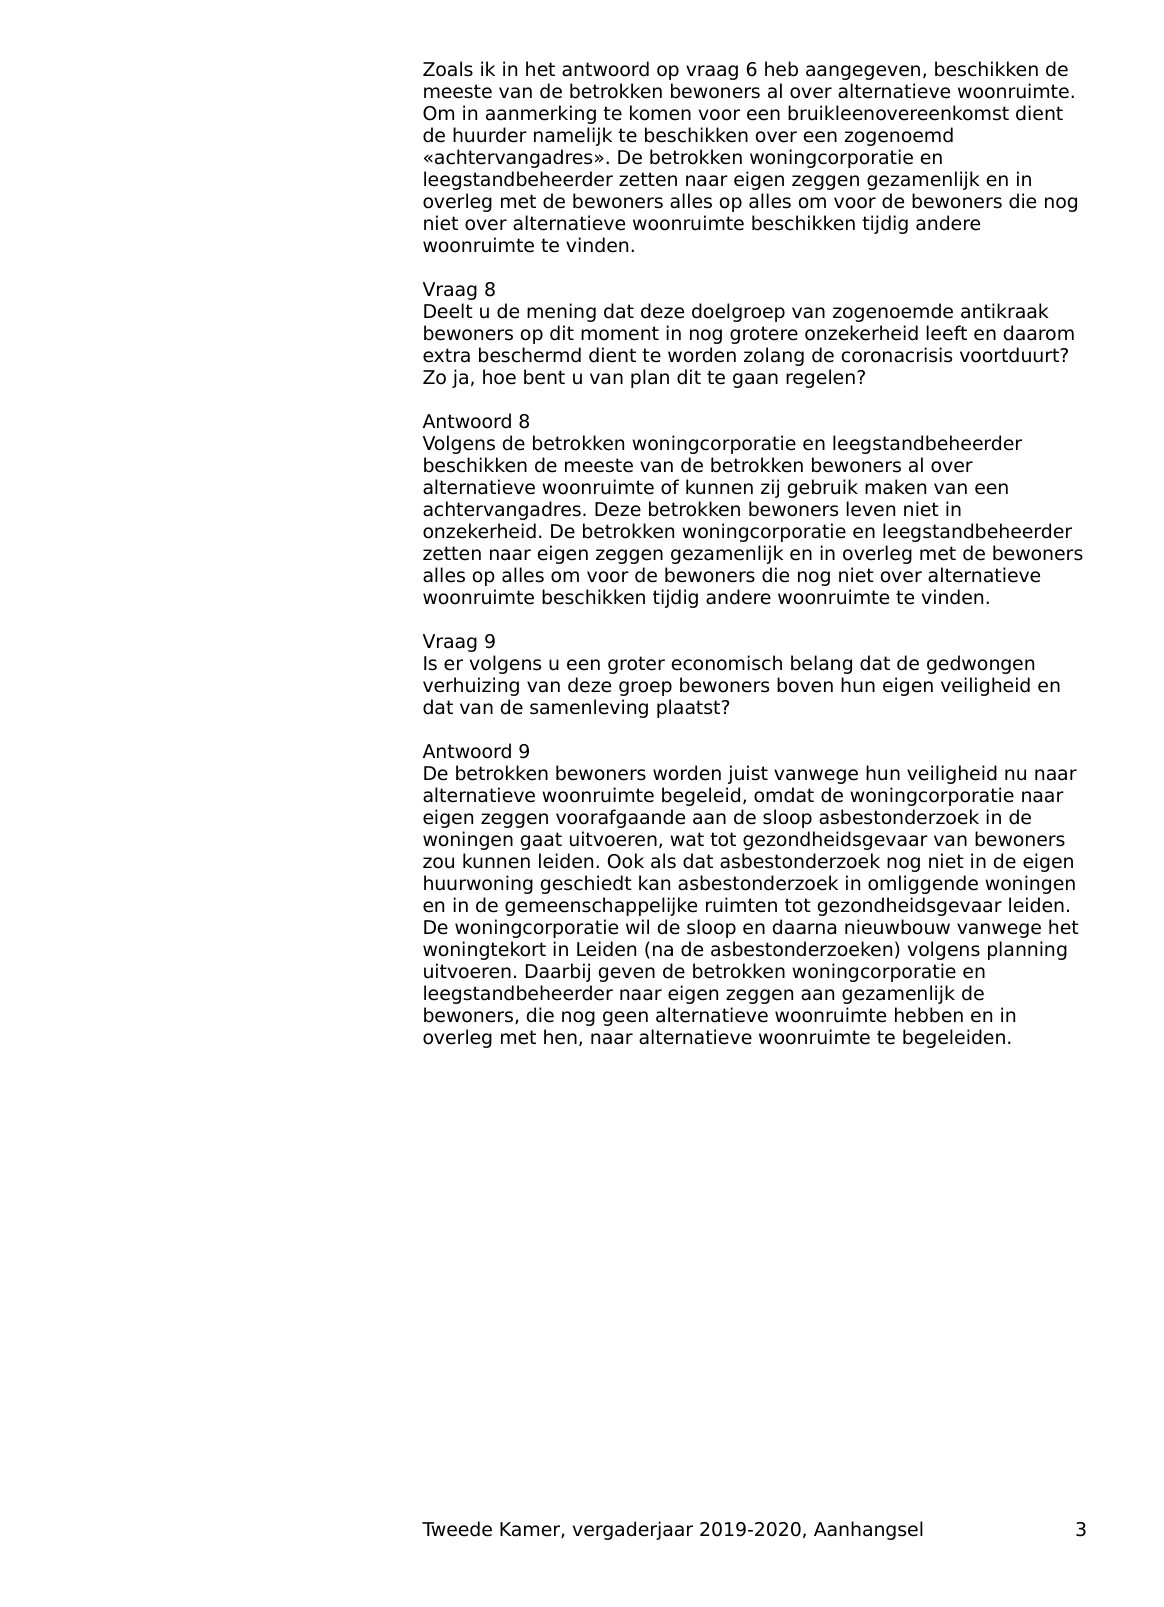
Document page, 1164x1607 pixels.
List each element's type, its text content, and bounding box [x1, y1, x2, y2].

text Deelt u de mening dat deze doelgroep van zogenoemde antikraak bewoners op dit moment in nog grotere onzekerheid leeft en daarom extra beschermd dient te worden zolang de coronacrisis voortduurt? Zo ja, hoe bent u van plan dit te gaan regelen? [422, 301, 1087, 389]
text De betrokken bewoners worden juist vanwege hun veiligheid nu naar alternatieve woonruimte begeleid, omdat de woningcorporatie naar eigen zeggen voorafgaande aan de sloop asbestonderzoek in de woningen gaat uitvoeren, wat tot gezondheidsgevaar van bewoners zou kunnen leiden. Ook als dat asbestonderzoek nog niet in de eigen huurwoning geschiedt kan asbestonderzoek in omliggende woningen en in de gemeenschappelijke ruimten tot gezondheidsgevaar leiden. [422, 763, 1087, 917]
text Vraag 9 [422, 631, 1087, 653]
text Antwoord 8 [422, 411, 1087, 433]
text Zoals ik in het antwoord op vraag 6 heb aangegeven, beschikken de meeste van de betrokken bewoners al over alternatieve woonruimte. Om in aanmerking te komen voor een bruikleenovereenkomst dient de huurder namelijk te beschikken over een zogenoemd «achtervangadres». De betrokken woningcorporatie en leegstandbeheerder zetten naar eigen zeggen gezamenlijk en in overleg met de bewoners alles op alles om voor de bewoners die nog niet over alternatieve woonruimte beschikken tijdig andere woonruimte te vinden. [422, 59, 1087, 257]
text Vraag 8 [422, 279, 1087, 301]
text Volgens de betrokken woningcorporatie en leegstandbeheerder beschikken de meeste van de betrokken bewoners al over alternatieve woonruimte of kunnen zij gebruik maken van een achtervangadres. Deze betrokken bewoners leven niet in onzekerheid. De betrokken woningcorporatie en leegstandbeheerder zetten naar eigen zeggen gezamenlijk en in overleg met de bewoners alles op alles om voor de bewoners die nog niet over alternatieve woonruimte beschikken tijdig andere woonruimte te vinden. [422, 433, 1087, 609]
text De woningcorporatie wil de sloop en daarna nieuwbouw vanwege het woningtekort in Leiden (na de asbestonderzoeken) volgens planning uitvoeren. Daarbij geven de betrokken woningcorporatie en leegstandbeheerder naar eigen zeggen aan gezamenlijk de bewoners, die nog geen alternatieve woonruimte hebben en in overleg met hen, naar alternatieve woonruimte te begeleiden. [422, 917, 1087, 1049]
text Is er volgens u een groter economisch belang dat de gedwongen verhuizing van deze groep bewoners boven hun eigen veiligheid en dat van de samenleving plaatst? [422, 653, 1087, 719]
text Antwoord 9 [422, 741, 1087, 763]
